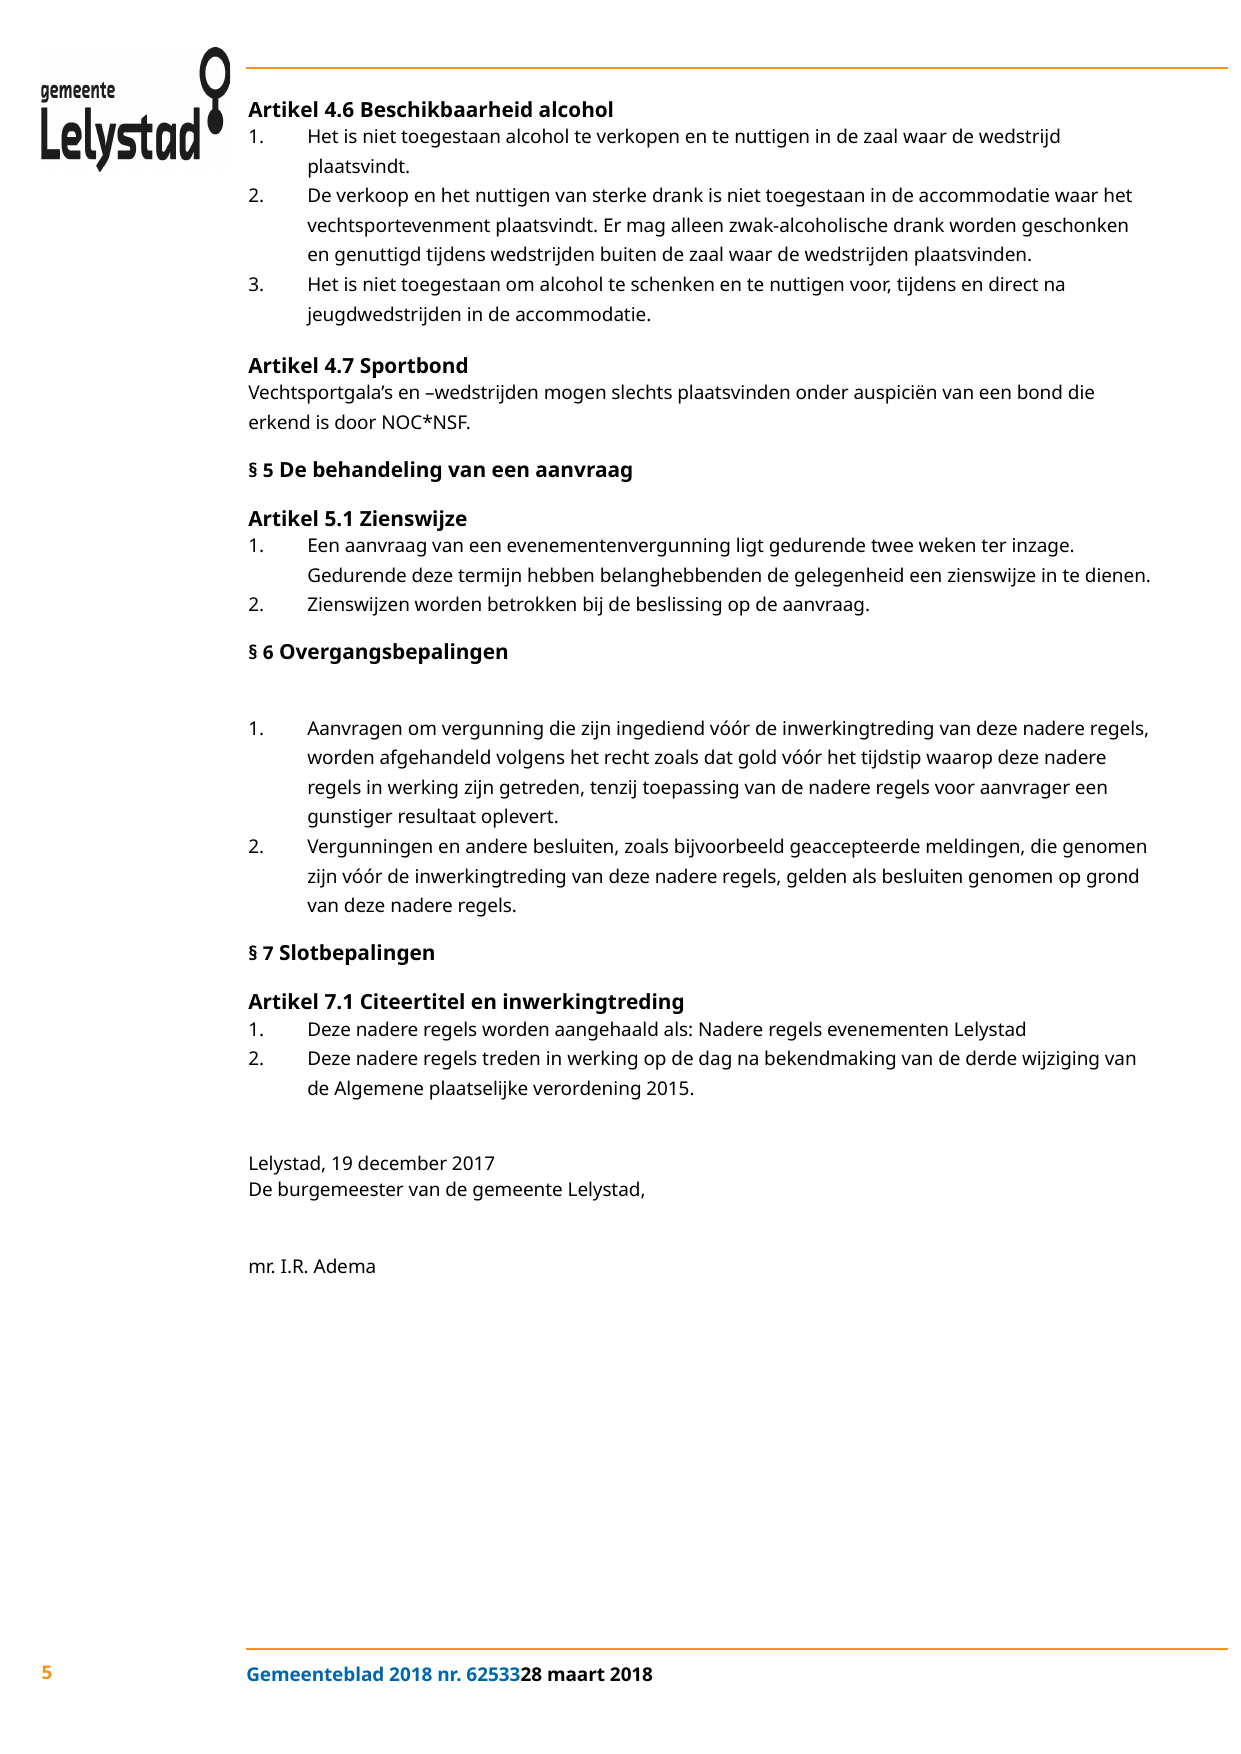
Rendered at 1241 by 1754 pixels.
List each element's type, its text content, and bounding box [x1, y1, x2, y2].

list Het is niet toegestaan alcohol te verkopen en te nuttigen in de zaal waar de wedstrijd plaatsvindt. [248, 123, 1152, 178]
text § 5 De behandeling van een aanvraag [248, 455, 1152, 483]
list Deze nadere regels treden in werking op de dag na bekendmaking van de derde wijziging van de Algemene plaatselijke verordening 2015. [248, 1045, 1152, 1101]
text Vechtsportgala’s en –wedstrijden mogen slechts plaatsvinden onder auspiciën van een bond die erkend is door NOC*NSF. [248, 379, 1152, 435]
text mr. I.R. Adema [248, 1253, 1152, 1279]
text Lelystad, 19 december 2017 [248, 1150, 1152, 1176]
text § 7 Slotbepalingen [248, 938, 1152, 967]
list Zienswijzen worden betrokken bij de beslissing op de aanvraag. [248, 592, 1152, 617]
text Artikel 7.1 Citeertitel en inwerkingtreding [248, 987, 1152, 1016]
text Artikel 4.6 Beschikbaarheid alcohol [248, 95, 1152, 123]
list Het is niet toegestaan om alcohol te schenken en te nuttigen voor, tijdens en direct na jeugdwedstrijden in de accommodatie. [248, 271, 1152, 326]
text Artikel 5.1 Zienswijze [248, 504, 1152, 532]
list Aanvragen om vergunning die zijn ingediend vóór de inwerkingtreding van deze nadere regels, worden afgehandeld volgens het recht zoals dat gold vóór het tijdstip waarop deze nadere regels in werking zijn getreden, tenzij toepassing van de nadere regels voor aanvrager een gunstiger resultaat oplevert. [248, 715, 1152, 829]
picture [41, 47, 231, 172]
text § 6 Overgangsbepalingen [248, 637, 1152, 666]
list Deze nadere regels worden aangehaald als: Nadere regels evenementen Lelystad [248, 1016, 1152, 1042]
list De verkoop en het nuttigen van sterke drank is niet toegestaan in de accommodatie waar het vechtsportevenment plaatsvindt. Er mag alleen zwak-alcoholische drank worden geschonken en genuttigd tijdens wedstrijden buiten de zaal waar de wedstrijden plaatsvinden. [248, 182, 1152, 267]
text Artikel 4.7 Sportbond [248, 351, 1152, 379]
list Vergunningen en andere besluiten, zoals bijvoorbeeld geaccepteerde meldingen, die genomen zijn vóór de inwerkingtreding van deze nadere regels, gelden als besluiten genomen op grond van deze nadere regels. [248, 833, 1152, 918]
list Een aanvraag van een evenementenvergunning ligt gedurende twee weken ter inzage. Gedurende deze termijn hebben belanghebbenden de gelegenheid een zienswijze in te dienen. [248, 532, 1152, 588]
text De burgemeester van de gemeente Lelystad, [248, 1176, 1152, 1202]
